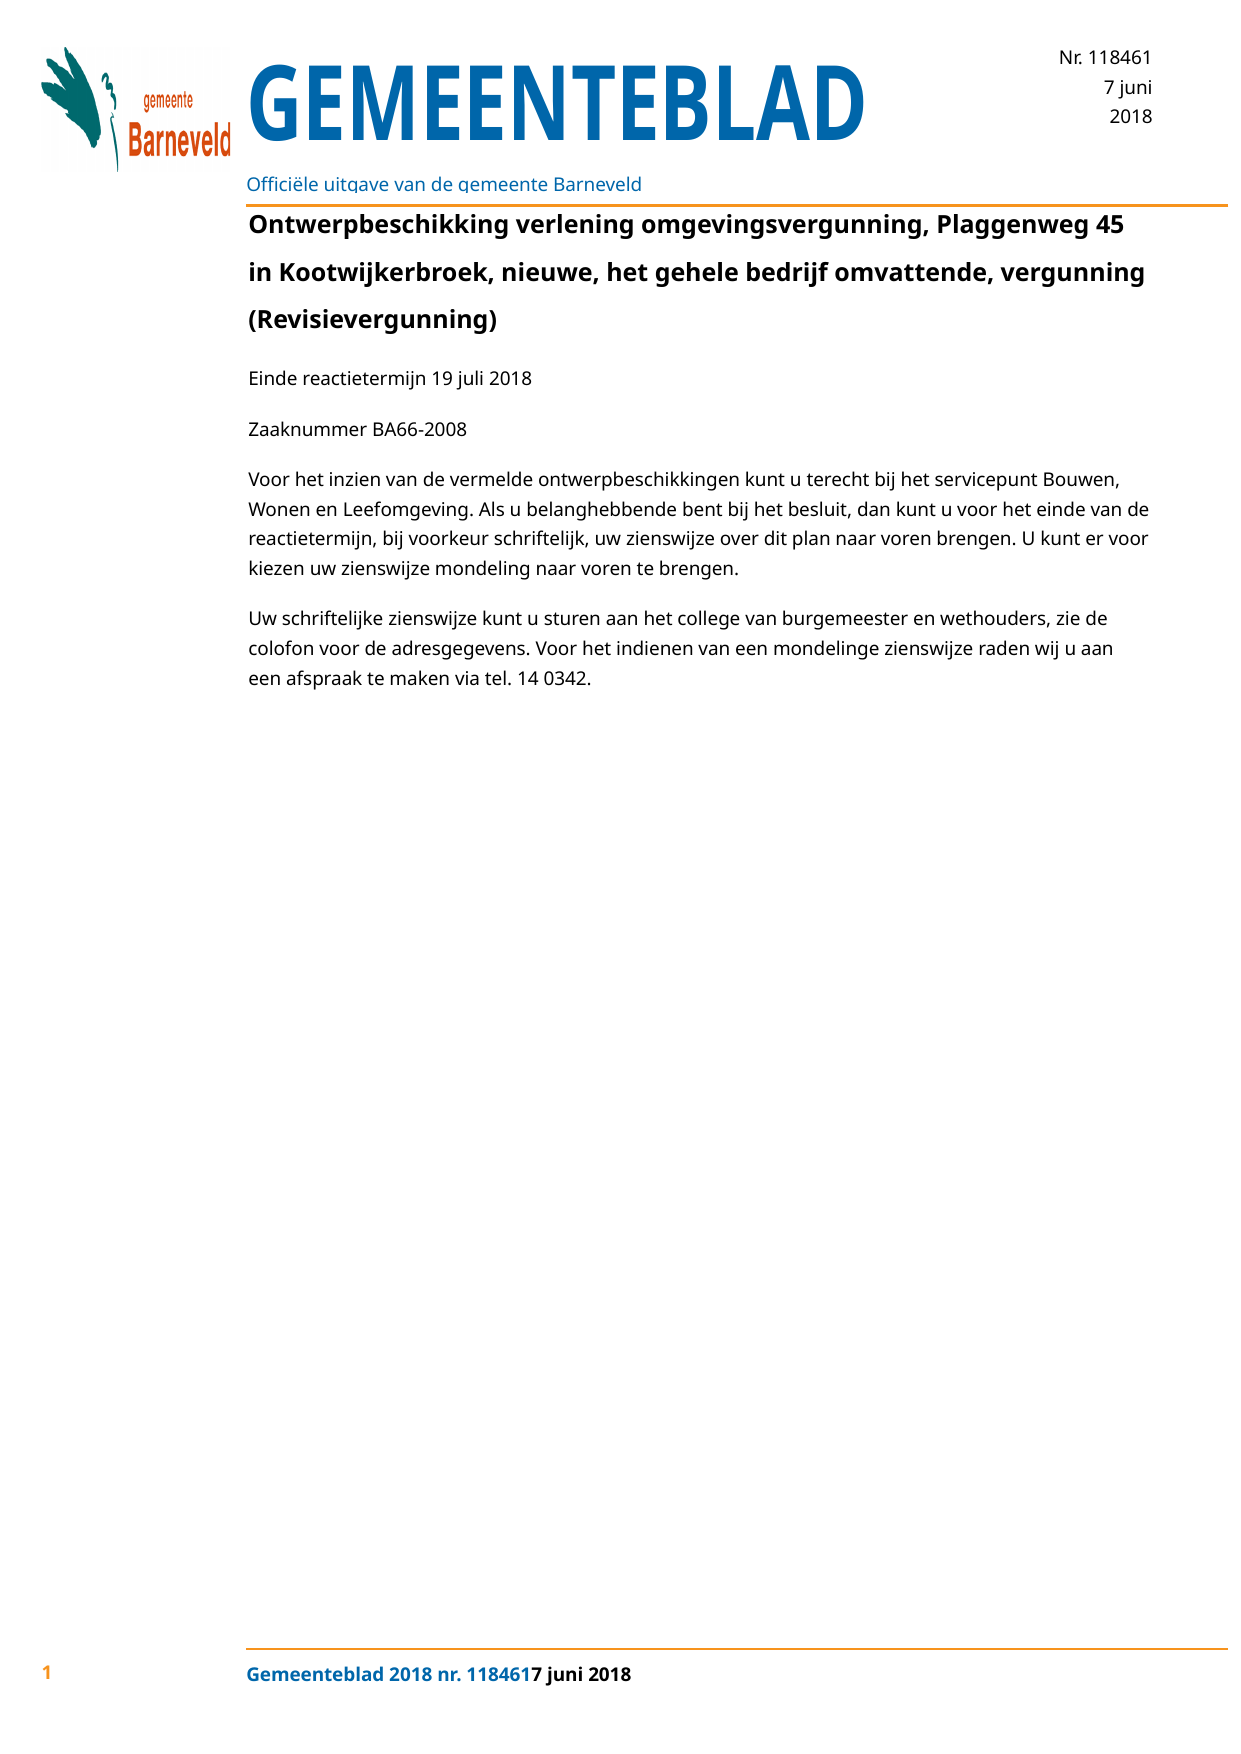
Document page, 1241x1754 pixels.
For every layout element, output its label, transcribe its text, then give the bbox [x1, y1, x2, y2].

text Einde reactietermijn 19 juli 2018 [248, 366, 1152, 391]
text Ontwerpbeschikking verlening omgevingsvergunning, Plaggenweg 45 in Kootwijkerbroek, nieuwe, het gehele bedrijf omvattende, vergunning (Revisievergunning) [248, 207, 1152, 336]
text Uw schriftelijke zienswijze kunt u sturen aan het college van burgemeester en wethouders, zie de colofon voor de adresgegevens. Voor het indienen van een mondelinge zienswijze raden wij u aan een afspraak te maken via tel. 14 0342. [248, 606, 1152, 690]
text Voor het inzien van de vermelde ontwerpbeschikkingen kunt u terecht bij het servicepunt Bouwen, Wonen en Leefomgeving. Als u belanghebbende bent bij het besluit, dan kunt u voor het einde van de reactietermijn, bij voorkeur schriftelijk, uw zienswijze over dit plan naar voren brengen. U kunt er voor kiezen uw zienswijze mondeling naar voren te brengen. [248, 466, 1152, 581]
text Zaaknummer BA66-2008 [248, 416, 1152, 442]
picture [41, 47, 231, 172]
